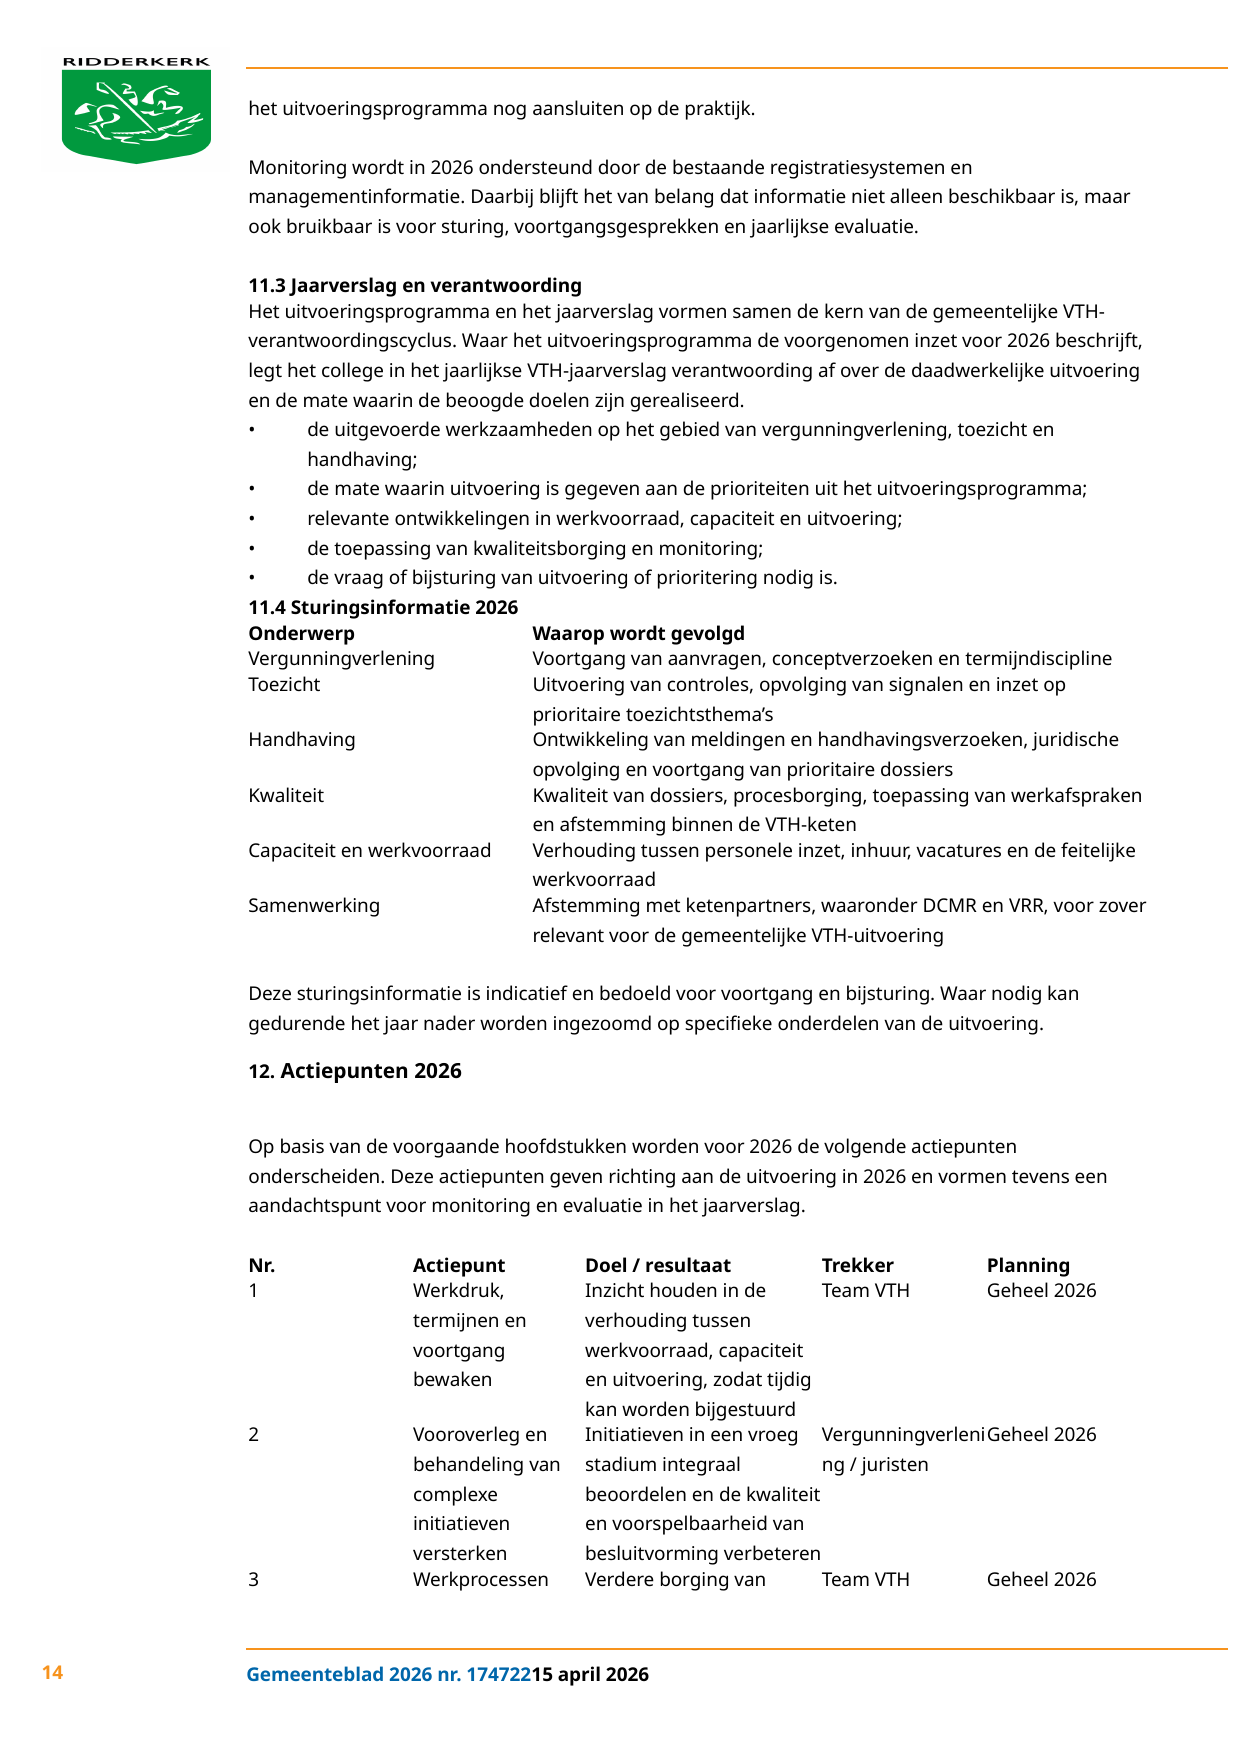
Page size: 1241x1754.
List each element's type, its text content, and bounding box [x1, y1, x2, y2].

table_cell Initiatieven in een vroeg stadium integraal beoordelen en de kwaliteit en voorspelbaarheid van besluitvorming verbeteren [585, 1422, 822, 1566]
table_cell Geheel 2026 [987, 1422, 1152, 1566]
table_cell Werkprocessen [413, 1566, 585, 1591]
table_cell Handhaving [248, 726, 532, 782]
table_cell 3 [248, 1566, 413, 1591]
table_header Nr. [248, 1252, 413, 1278]
table_cell Vergunningverlening [248, 645, 532, 671]
table_header Onderwerp [248, 620, 532, 645]
table_cell Kwaliteit van dossiers, procesborging, toepassing van werkafspraken en afstemming binnen de VTH-keten [532, 782, 1152, 837]
table_header Trekker [822, 1252, 987, 1278]
table_cell Verdere borging van [585, 1566, 822, 1591]
list de vraag of bijsturing van uitvoering of prioritering nodig is. [248, 564, 1152, 590]
table_cell Ontwikkeling van meldingen en handhavingsverzoeken, juridische opvolging en voortgang van prioritaire dossiers [532, 726, 1152, 782]
table_cell Samenwerking [248, 893, 532, 948]
table_cell Geheel 2026 [987, 1278, 1152, 1422]
list de toepassing van kwaliteitsborging en monitoring; [248, 535, 1152, 560]
table_cell Team VTH [822, 1278, 987, 1422]
picture [41, 47, 231, 172]
table_header Doel / resultaat [585, 1252, 822, 1278]
table_cell Verhouding tussen personele inzet, inhuur, vacatures en de feitelijke werkvoorraad [532, 837, 1152, 892]
table_cell Toezicht [248, 671, 532, 726]
table_cell Afstemming met ketenpartners, waaronder DCMR en VRR, voor zover relevant voor de gemeentelijke VTH-uitvoering [532, 893, 1152, 948]
text Het uitvoeringsprogramma en het jaarverslag vormen samen de kern van de gemeentelijke VTH-verantwoordingscyclus. Waar het uitvoeringsprogramma de voorgenomen inzet voor 2026 beschrijft, legt het college in het jaarlijkse VTH-jaarverslag verantwoording af over de daadwerkelijke uitvoering en de mate waarin de beoogde doelen zijn gerealiseerd. [248, 298, 1152, 412]
text het uitvoeringsprogramma nog aansluiten op de praktijk. [248, 95, 1152, 121]
table_cell Vooroverleg en behandeling van complexe initiatieven versterken [413, 1422, 585, 1566]
text Monitoring wordt in 2026 ondersteund door de bestaande registratiesystemen en managementinformatie. Daarbij blijft het van belang dat informatie niet alleen beschikbaar is, maar ook bruikbaar is voor sturing, voortgangsgesprekken en jaarlijkse evaluatie. [248, 154, 1152, 239]
list de uitgevoerde werkzaamheden op het gebied van vergunningverlening, toezicht en handhaving; [248, 416, 1152, 472]
list relevante ontwikkelingen in werkvoorraad, capaciteit en uitvoering; [248, 505, 1152, 531]
table_cell Uitvoering van controles, opvolging van signalen en inzet op prioritaire toezichtsthema’s [532, 671, 1152, 726]
table_cell 1 [248, 1278, 413, 1422]
table_cell Werkdruk, termijnen en voortgang bewaken [413, 1278, 585, 1422]
text Deze sturingsinformatie is indicatief en bedoeld voor voortgang en bijsturing. Waar nodig kan gedurende het jaar nader worden ingezoomd op specifieke onderdelen van de uitvoering. [248, 981, 1152, 1036]
table_header Waarop wordt gevolgd [532, 620, 1152, 645]
table_header Planning [987, 1252, 1152, 1278]
list de mate waarin uitvoering is gegeven aan de prioriteiten uit het uitvoeringsprogramma; [248, 476, 1152, 501]
table_cell Inzicht houden in de verhouding tussen werkvoorraad, capaciteit en uitvoering, zodat tijdig kan worden bijgestuurd [585, 1278, 822, 1422]
text 11.3 Jaarverslag en verantwoording [248, 272, 1152, 298]
table_cell Capaciteit en werkvoorraad [248, 837, 532, 892]
table_cell Team VTH [822, 1566, 987, 1591]
table_cell Vergunningverlening / juristen [822, 1422, 987, 1566]
text 11.4 Sturingsinformatie 2026 [248, 594, 1152, 619]
table_header Actiepunt [413, 1252, 585, 1278]
text 12. Actiepunten 2026 [248, 1056, 1152, 1084]
table_cell Geheel 2026 [987, 1566, 1152, 1591]
text Op basis van de voorgaande hoofdstukken worden voor 2026 de volgende actiepunten onderscheiden. Deze actiepunten geven richting aan de uitvoering in 2026 en vormen tevens een aandachtspunt voor monitoring en evaluatie in het jaarverslag. [248, 1133, 1152, 1218]
table_cell 2 [248, 1422, 413, 1566]
table_cell Kwaliteit [248, 782, 532, 837]
table_cell Voortgang van aanvragen, conceptverzoeken en termijndiscipline [532, 645, 1152, 671]
